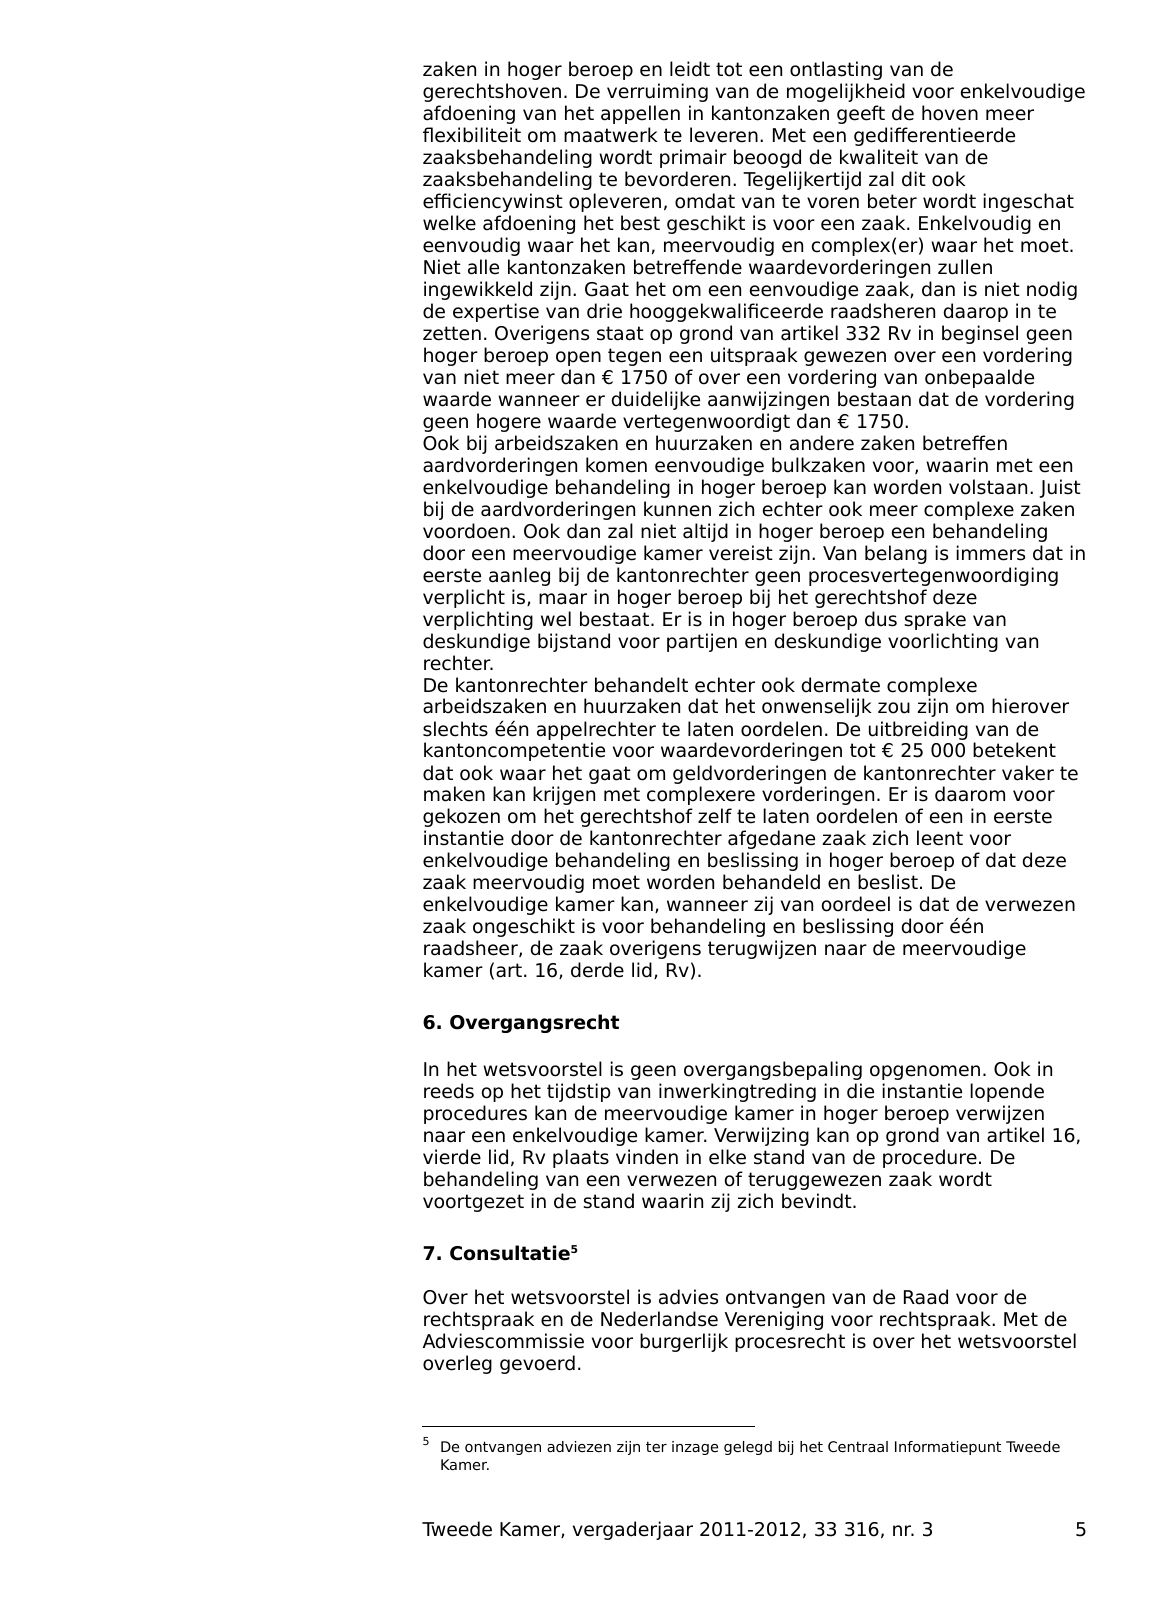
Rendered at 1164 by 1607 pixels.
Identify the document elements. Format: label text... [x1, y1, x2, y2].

text Niet alle kantonzaken betreffende waardevorderingen zullen ingewikkeld zijn. Gaat het om een eenvoudige zaak, dan is niet nodig de expertise van drie hooggekwalificeerde raadsheren daarop in te zetten. Overigens staat op grond van artikel 332 Rv in beginsel geen hoger beroep open tegen een uitspraak gewezen over een vordering van niet meer dan € 1750 of over een vordering van onbepaalde waarde wanneer er duidelijke aanwijzingen bestaan dat de vordering geen hogere waarde vertegenwoordigt dan € 1750. [422, 257, 1087, 433]
subtitle 6. Overgangsrecht [422, 1012, 1087, 1034]
text zaken in hoger beroep en leidt tot een ontlasting van de gerechtshoven. De verruiming van de mogelijkheid voor enkelvoudige afdoening van het appellen in kantonzaken geeft de hoven meer flexibiliteit om maatwerk te leveren. Met een gedifferentieerde zaaksbehandeling wordt primair beoogd de kwaliteit van de zaaksbehandeling te bevorderen. Tegelijkertijd zal dit ook efficiencywinst opleveren, omdat van te voren beter wordt ingeschat welke afdoening het best geschikt is voor een zaak. Enkelvoudig en eenvoudig waar het kan, meervoudig en complex(er) waar het moet. [422, 59, 1087, 257]
text De kantonrechter behandelt echter ook dermate complexe arbeidszaken en huurzaken dat het onwenselijk zou zijn om hierover slechts één appelrechter te laten oordelen. De uitbreiding van de kantoncompetentie voor waardevorderingen tot € 25 000 betekent dat ook waar het gaat om geldvorderingen de kantonrechter vaker te maken kan krijgen met complexere vorderingen. Er is daarom voor gekozen om het gerechtshof zelf te laten oordelen of een in eerste instantie door de kantonrechter afgedane zaak zich leent voor enkelvoudige behandeling en beslissing in hoger beroep of dat deze zaak meervoudig moet worden behandeld en beslist. De enkelvoudige kamer kan, wanneer zij van oordeel is dat de verwezen zaak ongeschikt is voor behandeling en beslissing door één raadsheer, de zaak overigens terugwijzen naar de meervoudige kamer (art. 16, derde lid, Rv). [422, 674, 1087, 982]
text De ontvangen adviezen zijn ter inzage gelegd bij het Centraal Informatiepunt Tweede Kamer. [422, 1435, 1087, 1474]
text Ook bij arbeidszaken en huurzaken en andere zaken betreffen aardvorderingen komen eenvoudige bulkzaken voor, waarin met een enkelvoudige behandeling in hoger beroep kan worden volstaan. Juist bij de aardvorderingen kunnen zich echter ook meer complexe zaken voordoen. Ook dan zal niet altijd in hoger beroep een behandeling door een meervoudige kamer vereist zijn. Van belang is immers dat in eerste aanleg bij de kantonrechter geen procesvertegenwoordiging verplicht is, maar in hoger beroep bij het gerechtshof deze verplichting wel bestaat. Er is in hoger beroep dus sprake van deskundige bijstand voor partijen en deskundige voorlichting van rechter. [422, 433, 1087, 674]
text In het wetsvoorstel is geen overgangsbepaling opgenomen. Ook in reeds op het tijdstip van inwerkingtreding in die instantie lopende procedures kan de meervoudige kamer in hoger beroep verwijzen naar een enkelvoudige kamer. Verwijzing kan op grond van artikel 16, vierde lid, Rv plaats vinden in elke stand van de procedure. De behandeling van een verwezen of teruggewezen zaak wordt voortgezet in de stand waarin zij zich bevindt. [422, 1059, 1087, 1213]
subtitle 7. Consultatie [422, 1243, 1087, 1265]
text Over het wetsvoorstel is advies ontvangen van de Raad voor de rechtspraak en de Nederlandse Vereniging voor rechtspraak. Met de Adviescommissie voor burgerlijk procesrecht is over het wetsvoorstel overleg gevoerd. [422, 1287, 1087, 1375]
